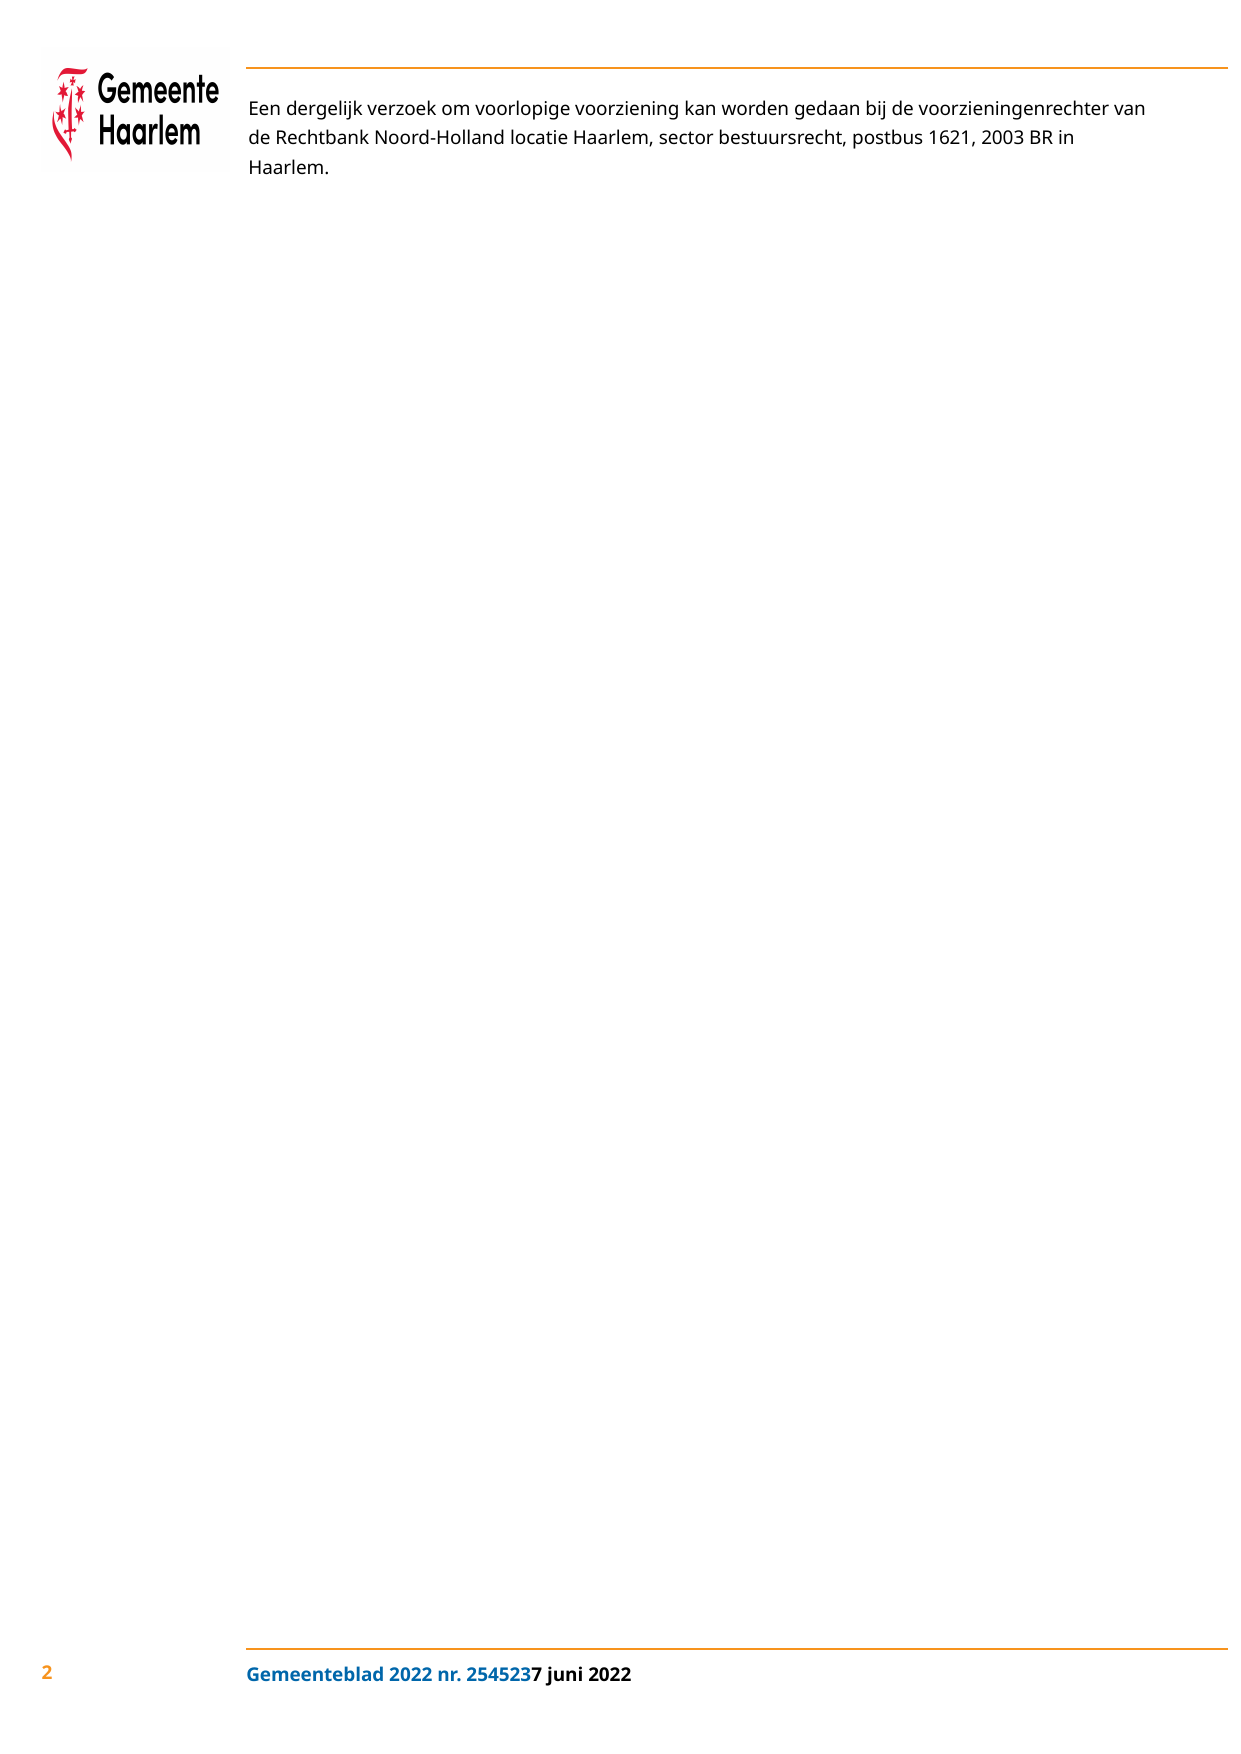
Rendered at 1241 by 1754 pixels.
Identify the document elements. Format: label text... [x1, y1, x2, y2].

picture [41, 47, 231, 172]
text Een dergelijk verzoek om voorlopige voorziening kan worden gedaan bij de voorzieningenrechter van de Rechtbank Noord-Holland locatie Haarlem, sector bestuursrecht, postbus 1621, 2003 BR in Haarlem. [248, 95, 1152, 180]
